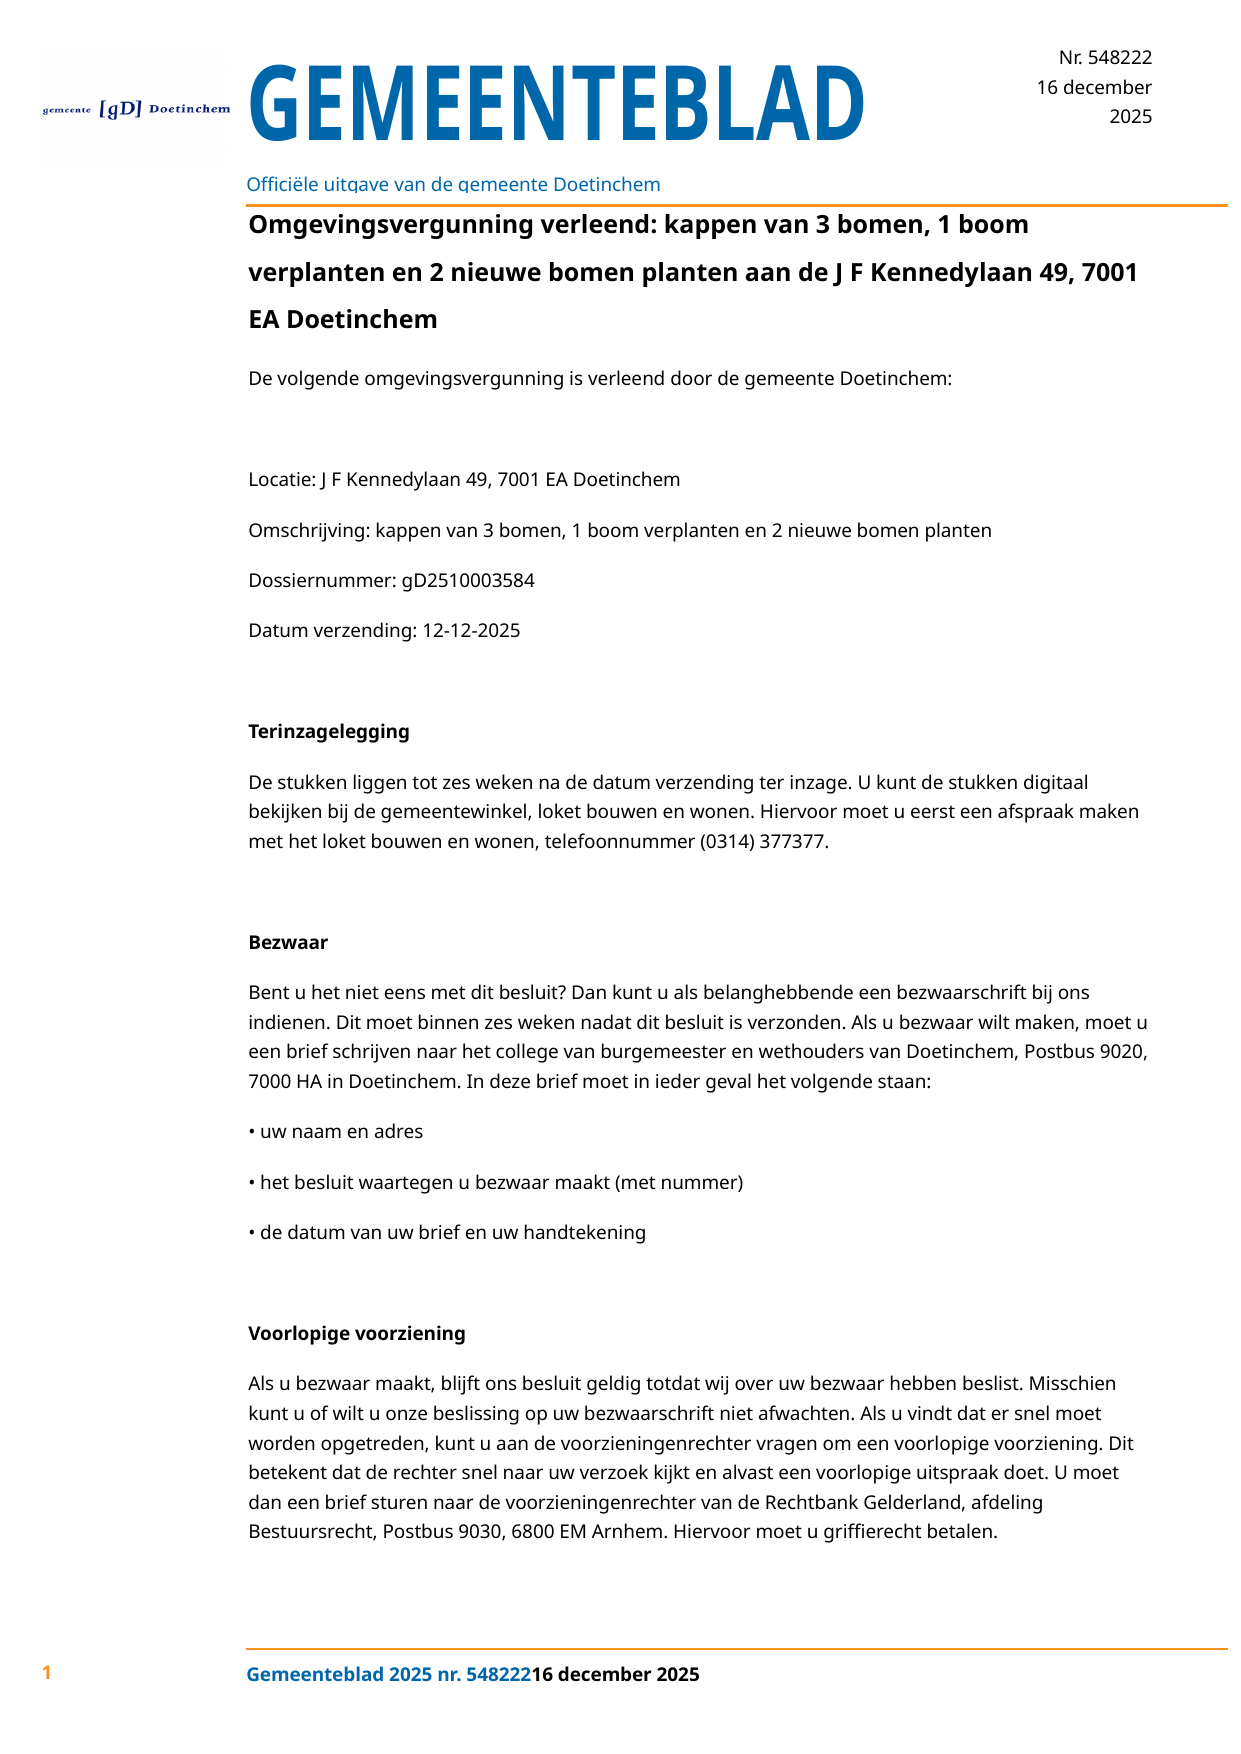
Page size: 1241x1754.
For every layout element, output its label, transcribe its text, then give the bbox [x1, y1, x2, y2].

text Dossiernummer: gD2510003584 [248, 567, 1152, 593]
text De volgende omgevingsvergunning is verleend door de gemeente Doetinchem: [248, 366, 1152, 391]
text • het besluit waartegen u bezwaar maakt (met nummer) [248, 1169, 1152, 1194]
text De stukken liggen tot zes weken na de datum verzending ter inzage. U kunt de stukken digitaal bekijken bij de gemeentewinkel, loket bouwen en wonen. Hiervoor moet u eerst een afspraak maken met het loket bouwen en wonen, telefoonnummer (0314) 377377. [248, 769, 1152, 854]
text Voorlopige voorziening [248, 1320, 1152, 1346]
text Locatie: J F Kennedylaan 49, 7001 EA Doetinchem [248, 466, 1152, 492]
text Omgevingsvergunning verleend: kappen van 3 bomen, 1 boom verplanten en 2 nieuwe bomen planten aan de J F Kennedylaan 49, 7001 EA Doetinchem [248, 207, 1152, 336]
text Als u bezwaar maakt, blijft ons besluit geldig totdat wij over uw bezwaar hebben beslist. Misschien kunt u of wilt u onze beslissing op uw bezwaarschrift niet afwachten. Als u vindt dat er snel moet worden opgetreden, kunt u aan de voorzieningenrechter vragen om een voorlopige voorziening. Dit betekent dat de rechter snel naar uw verzoek kijkt en alvast een voorlopige uitspraak doet. U moet dan een brief sturen naar de voorzieningenrechter van de Rechtbank Gelderland, afdeling Bestuursrecht, Postbus 9030, 6800 EM Arnhem. Hiervoor moet u griffierecht betalen. [248, 1371, 1152, 1544]
text Terinzagelegging [248, 718, 1152, 744]
text Datum verzending: 12-12-2025 [248, 618, 1152, 643]
text • de datum van uw brief en uw handtekening [248, 1219, 1152, 1245]
text Omschrijving: kappen van 3 bomen, 1 boom verplanten en 2 nieuwe bomen planten [248, 517, 1152, 542]
picture [41, 47, 231, 172]
text Bezwaar [248, 929, 1152, 954]
text • uw naam en adres [248, 1118, 1152, 1144]
text Bent u het niet eens met dit besluit? Dan kunt u als belanghebbende een bezwaarschrift bij ons indienen. Dit moet binnen zes weken nadat dit besluit is verzonden. Als u bezwaar wilt maken, moet u een brief schrijven naar het college van burgemeester en wethouders van Doetinchem, Postbus 9020, 7000 HA in Doetinchem. In deze brief moet in ieder geval het volgende staan: [248, 979, 1152, 1094]
